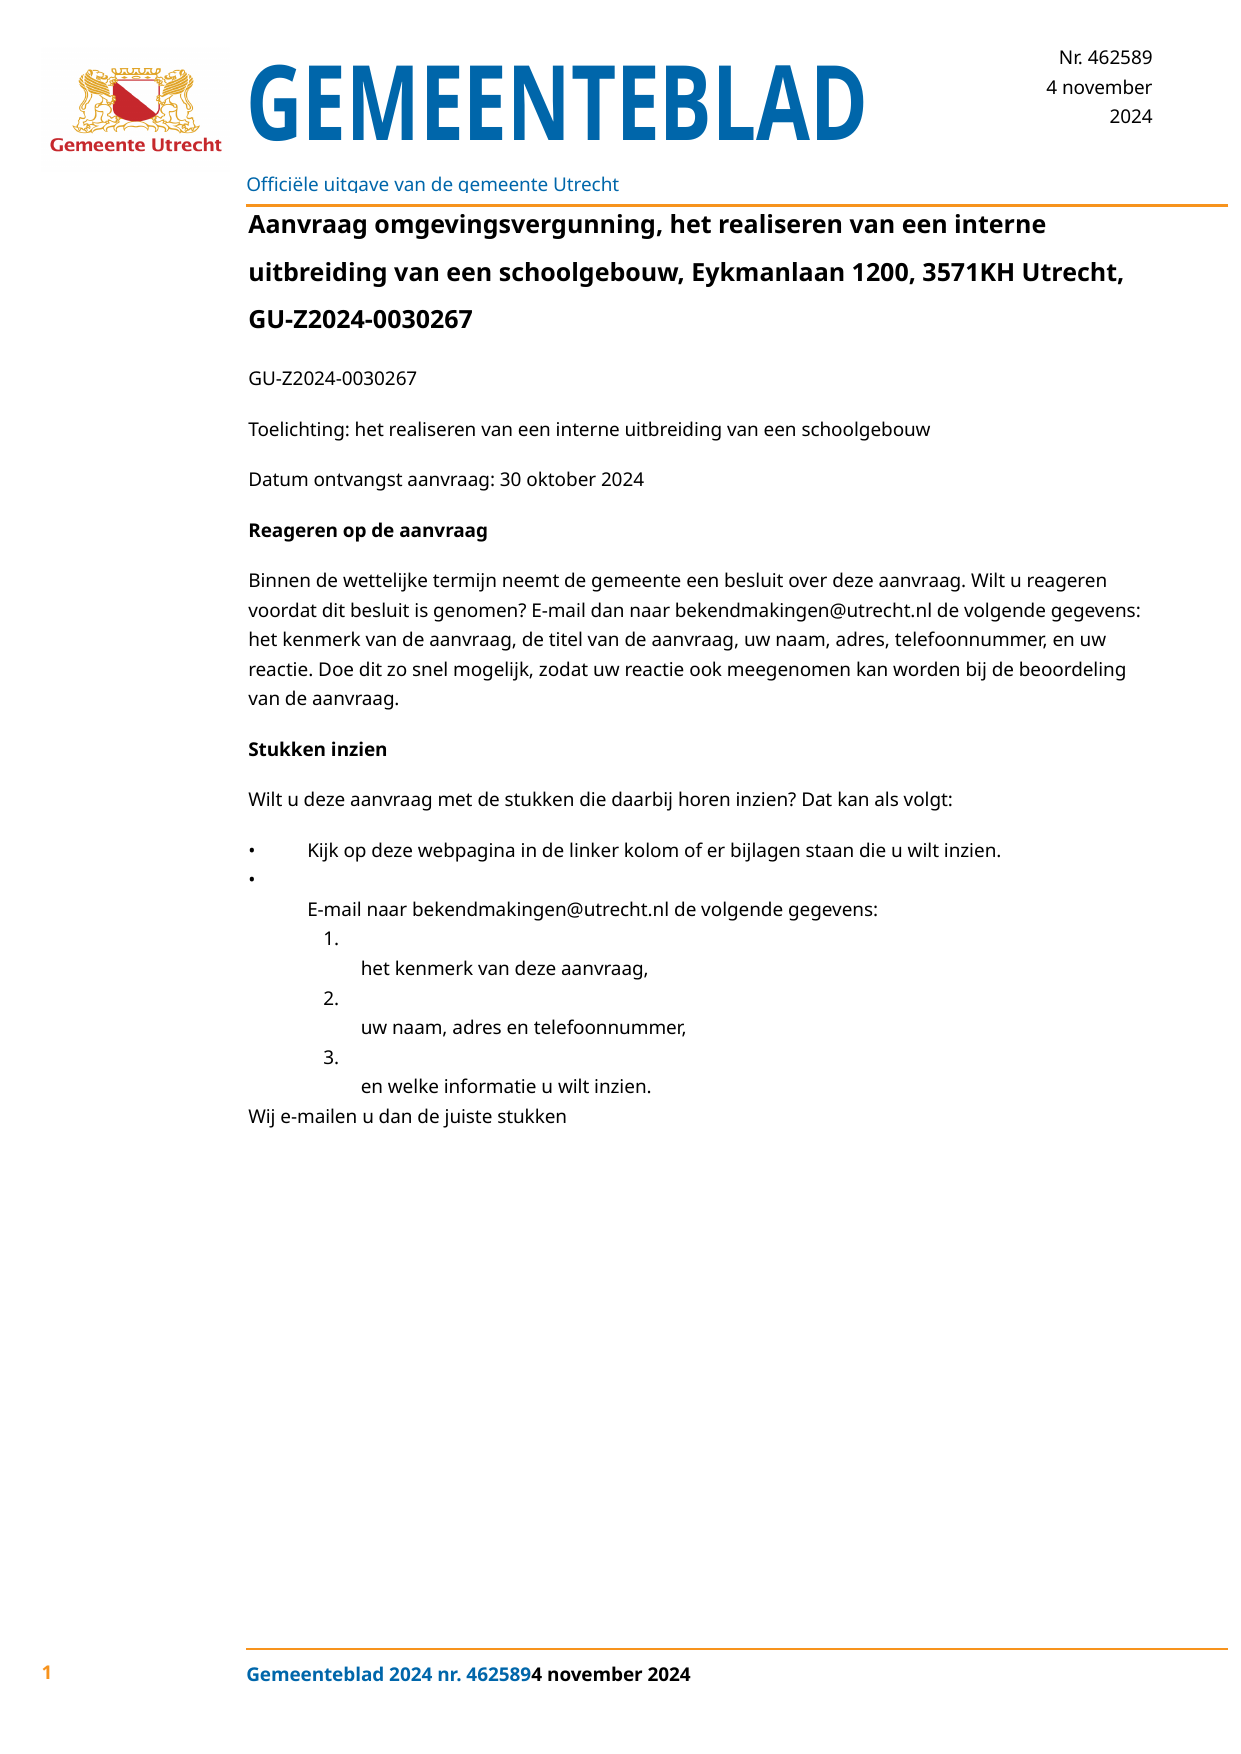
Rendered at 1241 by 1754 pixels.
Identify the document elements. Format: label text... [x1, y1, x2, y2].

list uw naam, adres en telefoonnummer, [323, 1014, 1152, 1040]
list en welke informatie u wilt inzien. [323, 1073, 1152, 1099]
text Binnen de wettelijke termijn neemt de gemeente een besluit over deze aanvraag. Wilt u reageren voordat dit besluit is genomen? E-mail dan naar bekendmakingen@utrecht.nl de volgende gegevens: het kenmerk van de aanvraag, de titel van de aanvraag, uw naam, adres, telefoonnummer, en uw reactie. Doe dit zo snel mogelijk, zodat uw reactie ook meegenomen kan worden bij de beoordeling van de aanvraag. [248, 567, 1152, 711]
list het kenmerk van deze aanvraag, [323, 955, 1152, 981]
picture [41, 47, 231, 172]
list Kijk op deze webpagina in de linker kolom of er bijlagen staan die u wilt inzien. [248, 837, 1152, 862]
list E-mail naar bekendmakingen@utrecht.nl de volgende gegevens: [248, 896, 1152, 922]
text Reageren op de aanvraag [248, 517, 1152, 542]
text Wij e-mailen u dan de juiste stukken [248, 1103, 1152, 1129]
text Toelichting: het realiseren van een interne uitbreiding van een schoolgebouw [248, 416, 1152, 442]
text Aanvraag omgevingsvergunning, het realiseren van een interne uitbreiding van een schoolgebouw, Eykmanlaan 1200, 3571KH Utrecht, GU-Z2024-0030267 [248, 207, 1152, 336]
text Wilt u deze aanvraag met de stukken die daarbij horen inzien? Dat kan als volgt: [248, 786, 1152, 812]
text Stukken inzien [248, 736, 1152, 762]
text GU-Z2024-0030267 [248, 366, 1152, 391]
text Datum ontvangst aanvraag: 30 oktober 2024 [248, 466, 1152, 492]
